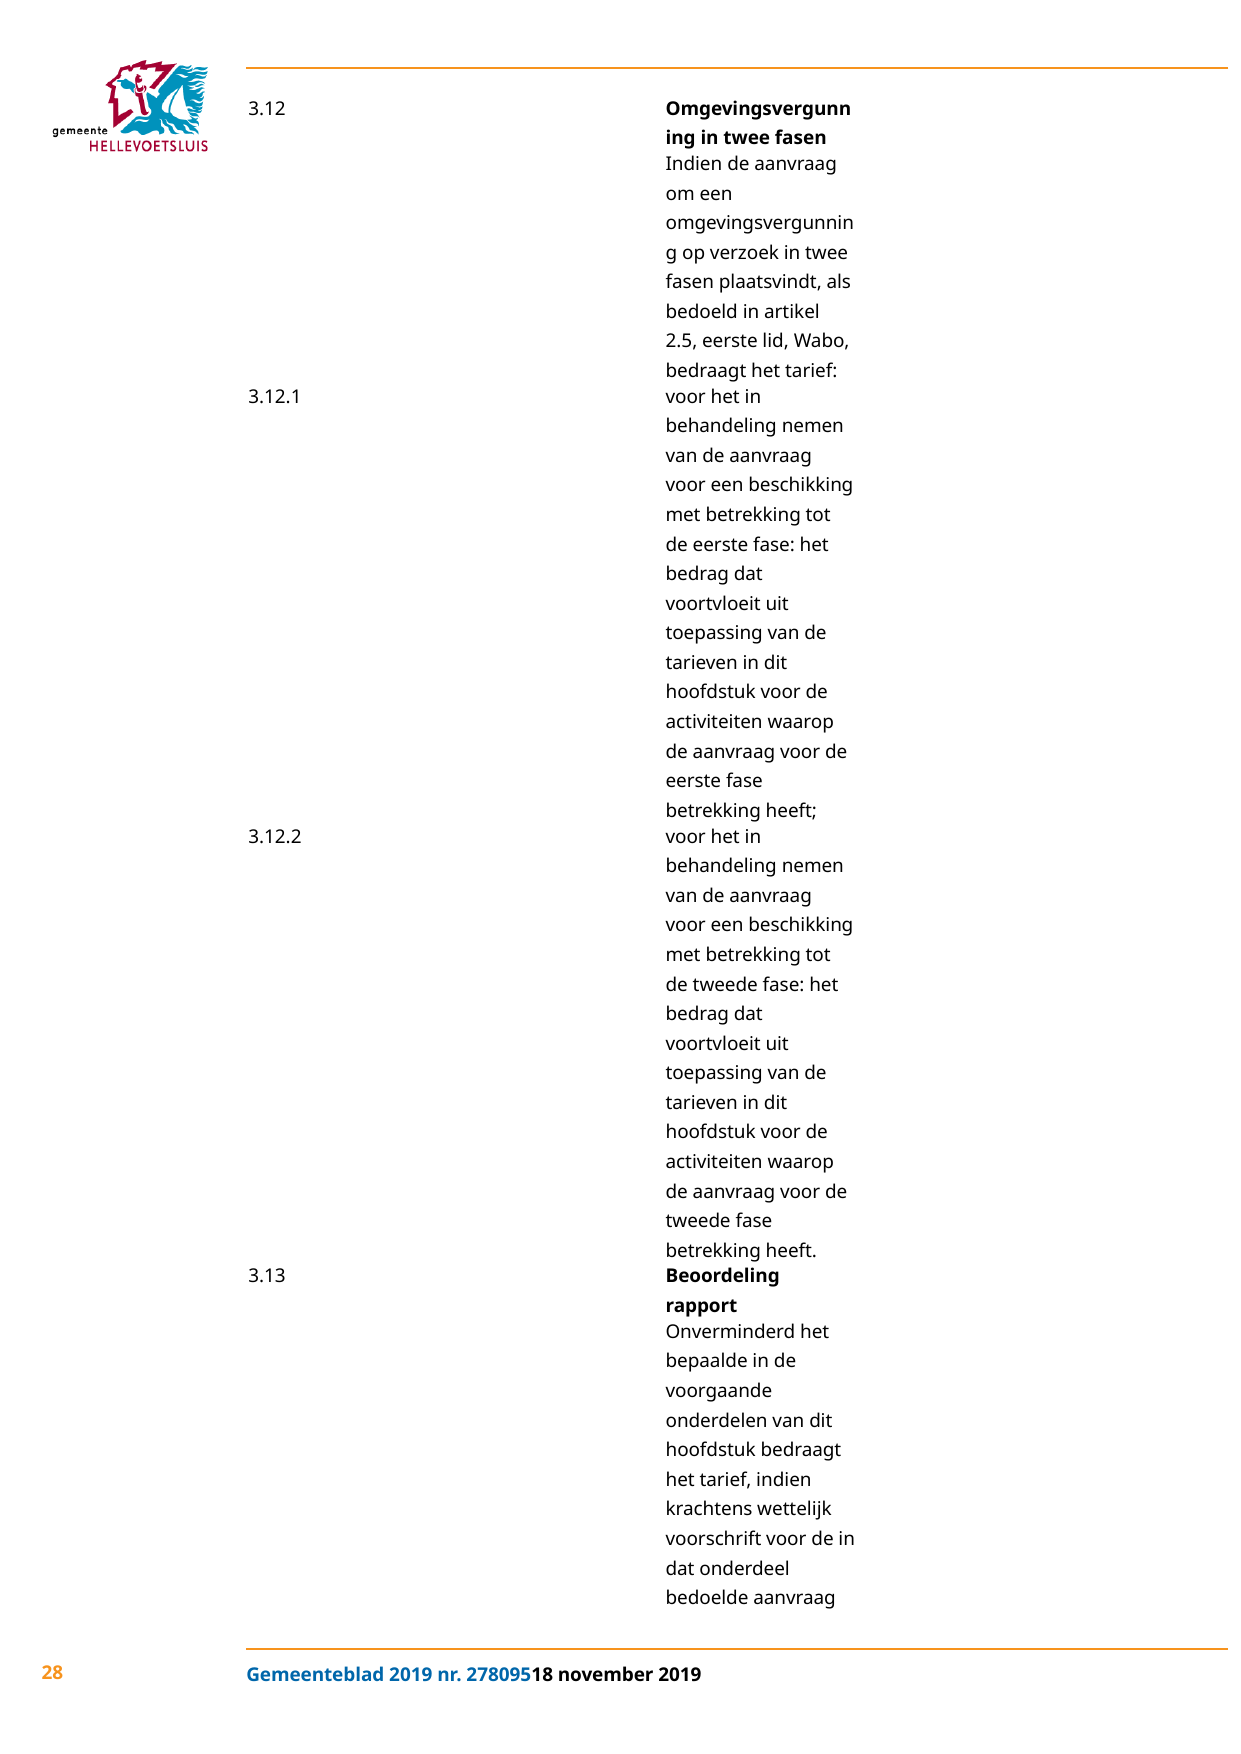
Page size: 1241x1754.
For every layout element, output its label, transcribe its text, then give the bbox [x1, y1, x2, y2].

table_cell [855, 1318, 948, 1610]
table_cell [248, 1318, 665, 1610]
table_cell [855, 150, 948, 383]
table_cell voor het in behandeling nemen van de aanvraag voor een beschikking met betrekking tot de tweede fase: het bedrag dat voortvloeit uit toepassing van de tarieven in dit hoofdstuk voor de activiteiten waarop de aanvraag voor de tweede fase betrekking heeft. [665, 823, 855, 1263]
picture [41, 47, 231, 172]
table_cell [855, 1263, 948, 1318]
table_cell [855, 95, 948, 150]
table_cell voor het in behandeling nemen van de aanvraag voor een beschikking met betrekking tot de eerste fase: het bedrag dat voortvloeit uit toepassing van de tarieven in dit hoofdstuk voor de activiteiten waarop de aanvraag voor de eerste fase betrekking heeft; [665, 383, 855, 823]
table_cell 3.12.1 [248, 383, 665, 823]
table_cell 3.12.2 [248, 823, 665, 1263]
table_cell Onverminderd het bepaalde in de voorgaande onderdelen van dit hoofdstuk bedraagt het tarief, indien krachtens wettelijk voorschrift voor de in dat onderdeel bedoelde aanvraag [665, 1318, 855, 1610]
table_cell Omgevingsvergunning in twee fasen [665, 95, 855, 150]
table_cell Beoordeling rapport [665, 1263, 855, 1318]
table_cell 3.13 [248, 1263, 665, 1318]
table_cell Indien de aanvraag om een omgevingsvergunning op verzoek in twee fasen plaatsvindt, als bedoeld in artikel 2.5, eerste lid, Wabo, bedraagt het tarief: [665, 150, 855, 383]
table_cell [855, 383, 948, 823]
table_cell [855, 823, 948, 1263]
table_cell 3.12 [248, 95, 665, 150]
table_cell [248, 150, 665, 383]
